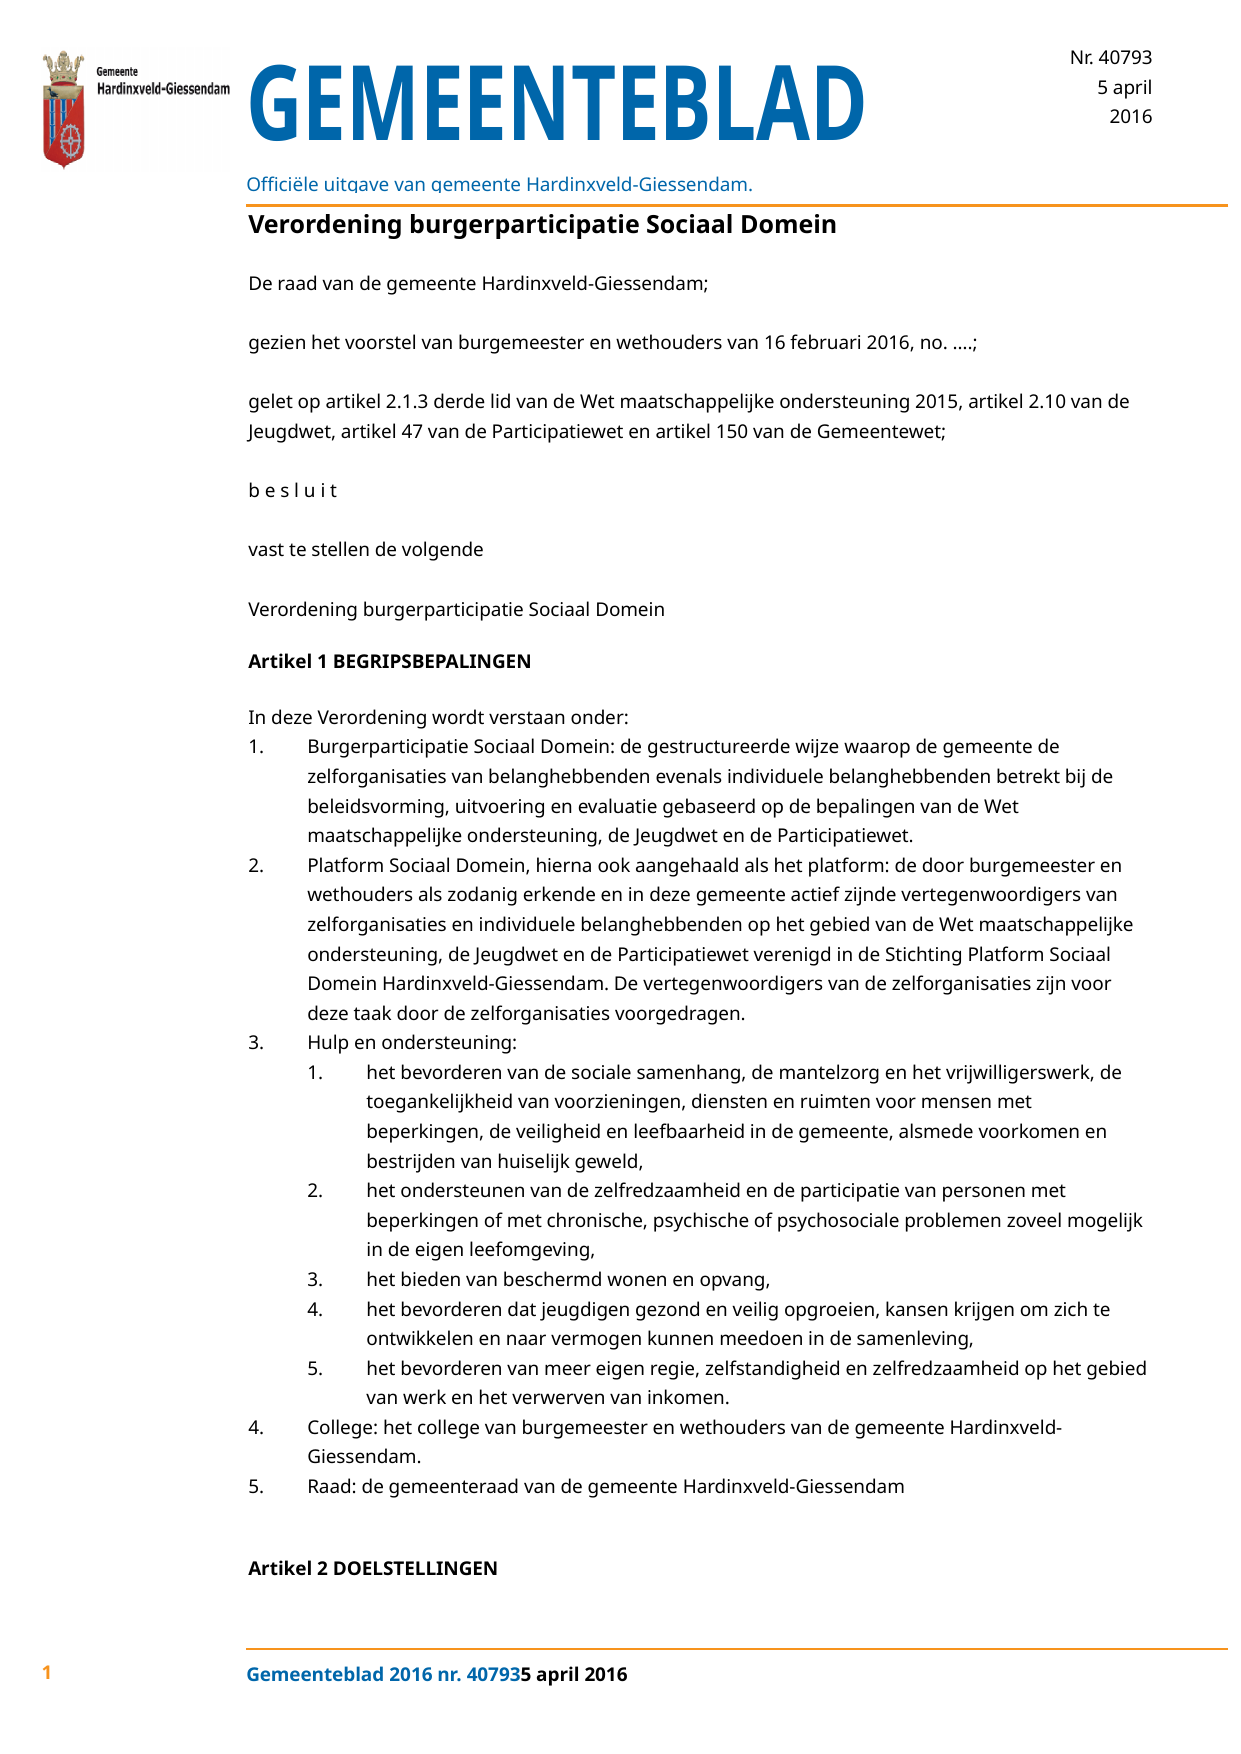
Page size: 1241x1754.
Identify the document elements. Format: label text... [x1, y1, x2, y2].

text Verordening burgerparticipatie Sociaal Domein [248, 207, 1152, 241]
list het bevorderen dat jeugdigen gezond en veilig opgroeien, kansen krijgen om zich te ontwikkelen en naar vermogen kunnen meedoen in de samenleving, [307, 1296, 1152, 1351]
list het bevorderen van meer eigen regie, zelfstandigheid en zelfredzaamheid op het gebied van werk en het verwerven van inkomen. [307, 1355, 1152, 1410]
text b e s l u i t [248, 477, 1152, 503]
text De raad van de gemeente Hardinxveld-Giessendam; [248, 270, 1152, 296]
text Verordening burgerparticipatie Sociaal Domein [248, 596, 1152, 621]
list het ondersteunen van de zelfredzaamheid en de participatie van personen met beperkingen of met chronische, psychische of psychosociale problemen zoveel mogelijk in de eigen leefomgeving, [307, 1177, 1152, 1262]
text gelet op artikel 2.1.3 derde lid van de Wet maatschappelijke ondersteuning 2015, artikel 2.10 van de Jeugdwet, artikel 47 van de Participatiewet en artikel 150 van de Gemeentewet; [248, 389, 1152, 444]
list Platform Sociaal Domein, hierna ook aangehaald als het platform: de door burgemeester en wethouders als zodanig erkende en in deze gemeente actief zijnde vertegenwoordigers van zelforganisaties en individuele belanghebbenden op het gebied van de Wet maatschappelijke ondersteuning, de Jeugdwet en de Participatiewet verenigd in de Stichting Platform Sociaal Domein Hardinxveld-Giessendam. De vertegenwoordigers van de zelforganisaties zijn voor deze taak door de zelforganisaties voorgedragen. [248, 852, 1152, 1026]
list Burgerparticipatie Sociaal Domein: de gestructureerde wijze waarop de gemeente de zelforganisaties van belanghebbenden evenals individuele belanghebbenden betrekt bij de beleidsvorming, uitvoering en evaluatie gebaseerd op de bepalingen van de Wet maatschappelijke ondersteuning, de Jeugdwet en de Participatiewet. [248, 734, 1152, 848]
list Hulp en ondersteuning: [248, 1029, 1152, 1055]
text vast te stellen de volgende [248, 537, 1152, 562]
list het bevorderen van de sociale samenhang, de mantelzorg en het vrijwilligerswerk, de toegankelijkheid van voorzieningen, diensten en ruimten voor mensen met beperkingen, de veiligheid en leefbaarheid in de gemeente, alsmede voorkomen en bestrijden van huiselijk geweld, [307, 1059, 1152, 1174]
list het bieden van beschermd wonen en opvang, [307, 1266, 1152, 1292]
picture [41, 47, 231, 172]
text In deze Verordening wordt verstaan onder: [248, 704, 1152, 730]
list Raad: de gemeenteraad van de gemeente Hardinxveld-Giessendam [248, 1473, 1152, 1499]
list College: het college van burgemeester en wethouders van de gemeente Hardinxveld-Giessendam. [248, 1414, 1152, 1469]
text gezien het voorstel van burgemeester en wethouders van 16 februari 2016, no. ….; [248, 329, 1152, 355]
text Artikel 1 BEGRIPSBEPALINGEN [248, 646, 1152, 674]
text Artikel 2 DOELSTELLINGEN [248, 1553, 1152, 1582]
